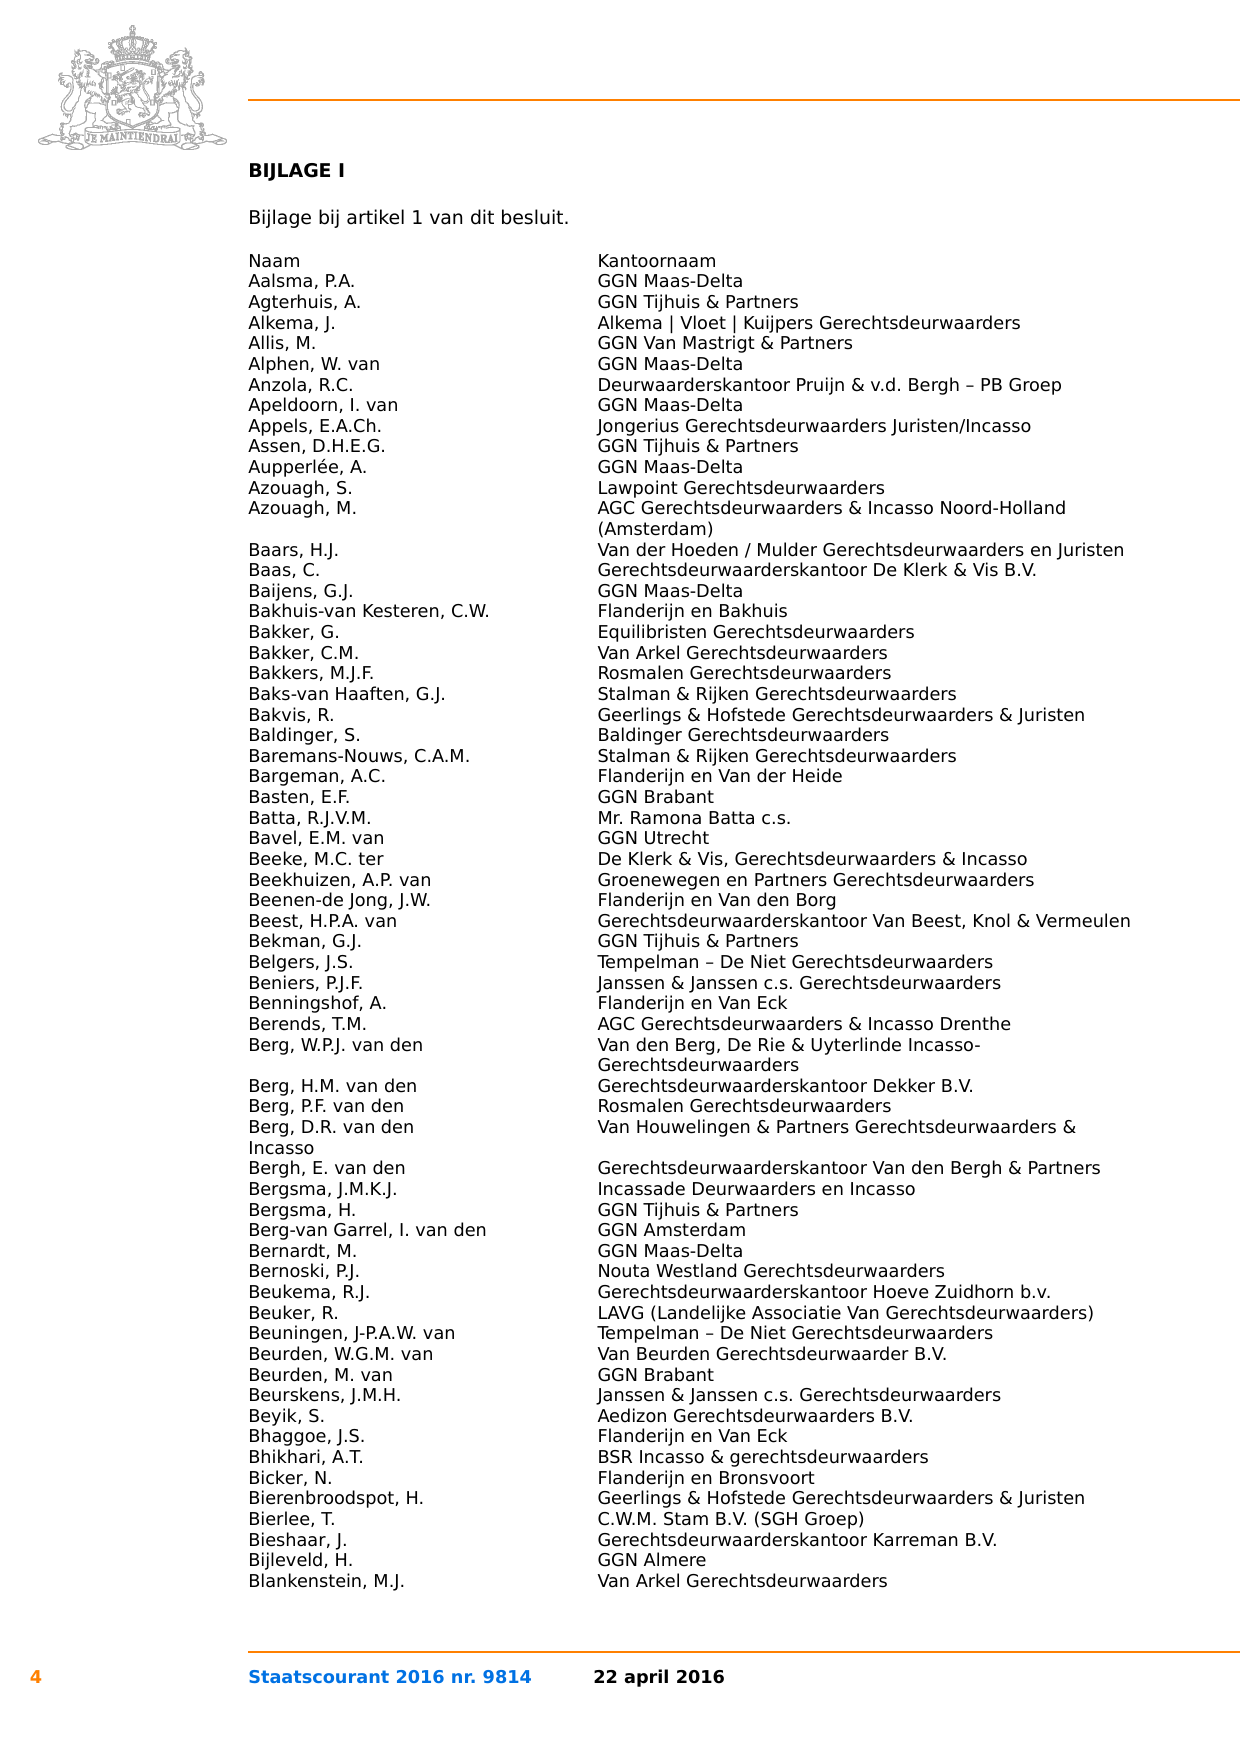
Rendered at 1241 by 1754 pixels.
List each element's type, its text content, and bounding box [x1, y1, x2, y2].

table_cell Flanderijn en Bakhuis [591, 601, 1163, 622]
table_cell AGC Gerechtsdeurwaarders & Incasso Drenthe [591, 1014, 1163, 1034]
table_cell Apeldoorn, I. van [248, 395, 591, 416]
table_cell GGN Tijhuis & Partners [591, 436, 1163, 457]
table_cell Gerechtsdeurwaarderskantoor Hoeve Zuidhorn b.v. [591, 1282, 1163, 1303]
table_cell Beenen-de Jong, J.W. [248, 890, 591, 911]
table_cell Beyik, S. [248, 1406, 591, 1426]
subtitle BIJLAGE I [248, 160, 1163, 182]
table_cell Van Beurden Gerechtsdeurwaarder B.V. [591, 1344, 1163, 1364]
table_cell Stalman & Rijken Gerechtsdeurwaarders [591, 684, 1163, 704]
table_cell Alphen, W. van [248, 354, 591, 374]
table_cell Baks-van Haaften, G.J. [248, 684, 591, 704]
table_cell GGN Brabant [591, 787, 1163, 808]
table_header Kantoornaam [591, 251, 1163, 271]
table_cell Bargeman, A.C. [248, 766, 591, 787]
table_cell Bavel, E.M. van [248, 828, 591, 849]
table_cell Gerechtsdeurwaarderskantoor Karreman B.V. [591, 1530, 1163, 1550]
table_cell Berg, W.P.J. van den [248, 1035, 591, 1076]
table_cell GGN Almere [591, 1550, 1163, 1571]
table_cell Baijens, G.J. [248, 581, 591, 601]
table_header Naam [248, 251, 591, 271]
table_cell Geerlings & Hofstede Gerechtsdeurwaarders & Juristen [591, 705, 1163, 725]
table_cell Beeke, M.C. ter [248, 849, 591, 869]
table_cell GGN Maas-Delta [591, 271, 1163, 292]
table_cell Aalsma, P.A. [248, 271, 591, 292]
table_cell Nouta Westland Gerechtsdeurwaarders [591, 1261, 1163, 1282]
table_cell Beurskens, J.M.H. [248, 1385, 591, 1406]
table_cell Baars, H.J. [248, 540, 591, 560]
table_cell Alkema | Vloet | Kuijpers Gerechtsdeurwaarders [591, 313, 1163, 333]
table_cell Bernardt, M. [248, 1241, 591, 1261]
table_cell Bergsma, H. [248, 1200, 591, 1220]
table_cell Berg-van Garrel, I. van den [248, 1220, 591, 1241]
table_cell Incassade Deurwaarders en Incasso [591, 1179, 1163, 1199]
table_cell Baas, C. [248, 560, 591, 581]
table_cell Gerechtsdeurwaarderskantoor Dekker B.V. [591, 1076, 1163, 1096]
table_cell Gerechtsdeurwaarderskantoor De Klerk & Vis B.V. [591, 560, 1163, 581]
table_cell Bicker, N. [248, 1468, 591, 1488]
table_cell Bierenbroodspot, H. [248, 1488, 591, 1509]
table_cell Bieshaar, J. [248, 1530, 591, 1550]
table_cell Berg, P.F. van den [248, 1096, 591, 1117]
table_cell Van Arkel Gerechtsdeurwaarders [591, 1571, 1163, 1591]
table_cell Allis, M. [248, 333, 591, 354]
table_cell Janssen & Janssen c.s. Gerechtsdeurwaarders [591, 1385, 1163, 1406]
table_cell GGN Maas-Delta [591, 457, 1163, 478]
table_cell Beukema, R.J. [248, 1282, 591, 1303]
table_cell Aupperlée, A. [248, 457, 591, 478]
table_cell GGN Amsterdam [591, 1220, 1163, 1241]
table_cell De Klerk & Vis, Gerechtsdeurwaarders & Incasso [591, 849, 1163, 869]
table_cell LAVG (Landelijke Associatie Van Gerechtsdeurwaarders) [591, 1303, 1163, 1323]
picture [38, 25, 227, 150]
table_cell Assen, D.H.E.G. [248, 436, 591, 457]
table_cell Bakvis, R. [248, 705, 591, 725]
table_cell GGN Maas-Delta [591, 354, 1163, 374]
table_cell Bernoski, P.J. [248, 1261, 591, 1282]
table_cell GGN Maas-Delta [591, 1241, 1163, 1261]
table_cell Gerechtsdeurwaarderskantoor Van Beest, Knol & Vermeulen [591, 911, 1163, 931]
table_cell Appels, E.A.Ch. [248, 416, 591, 436]
table_cell Beekhuizen, A.P. van [248, 870, 591, 890]
table_cell Lawpoint Gerechtsdeurwaarders [591, 478, 1163, 498]
table_cell Mr. Ramona Batta c.s. [591, 808, 1163, 828]
table_cell Stalman & Rijken Gerechtsdeurwaarders [591, 746, 1163, 766]
table_cell Gerechtsdeurwaarderskantoor Van den Bergh & Partners [591, 1158, 1163, 1179]
table_cell Bekman, G.J. [248, 931, 591, 952]
table_cell Batta, R.J.V.M. [248, 808, 591, 828]
table_cell Bakkers, M.J.F. [248, 663, 591, 684]
text Bijlage bij artikel 1 van dit besluit. [248, 207, 1163, 229]
table_cell Flanderijn en Van Eck [591, 993, 1163, 1014]
table_cell Groenewegen en Partners Gerechtsdeurwaarders [591, 870, 1163, 890]
table_cell GGN Maas-Delta [591, 581, 1163, 601]
table_cell Flanderijn en Van Eck [591, 1426, 1163, 1447]
table_cell Beurden, W.G.M. van [248, 1344, 591, 1364]
table_cell Tempelman – De Niet Gerechtsdeurwaarders [591, 1323, 1163, 1344]
table_cell GGN Tijhuis & Partners [591, 292, 1163, 313]
table_cell Bhaggoe, J.S. [248, 1426, 591, 1447]
table_cell Flanderijn en Van den Borg [591, 890, 1163, 911]
table_cell Aedizon Gerechtsdeurwaarders B.V. [591, 1406, 1163, 1426]
table_cell Baldinger Gerechtsdeurwaarders [591, 725, 1163, 746]
table_cell Incasso [248, 1138, 591, 1158]
table_cell Azouagh, S. [248, 478, 591, 498]
table_cell Azouagh, M. [248, 498, 591, 539]
table_cell GGN Tijhuis & Partners [591, 1200, 1163, 1220]
table_cell C.W.M. Stam B.V. (SGH Groep) [591, 1509, 1163, 1529]
table_cell Benningshof, A. [248, 993, 591, 1014]
table_cell Bergsma, J.M.K.J. [248, 1179, 591, 1199]
table_cell GGN Tijhuis & Partners [591, 931, 1163, 952]
table_cell Tempelman – De Niet Gerechtsdeurwaarders [591, 952, 1163, 973]
table_cell Bijleveld, H. [248, 1550, 591, 1571]
table_cell GGN Brabant [591, 1365, 1163, 1385]
table_cell Bakhuis-van Kesteren, C.W. [248, 601, 591, 622]
table_cell Belgers, J.S. [248, 952, 591, 973]
table_cell Bierlee, T. [248, 1509, 591, 1529]
table_cell Baremans-Nouws, C.A.M. [248, 746, 591, 766]
table_cell Berg, H.M. van den [248, 1076, 591, 1096]
table_cell Bergh, E. van den [248, 1158, 591, 1179]
table_cell Deurwaarderskantoor Pruijn & v.d. Bergh – PB Groep [591, 375, 1163, 395]
table_cell Janssen & Janssen c.s. Gerechtsdeurwaarders [591, 973, 1163, 993]
table_cell Berg, D.R. van den [248, 1117, 591, 1138]
table_cell Anzola, R.C. [248, 375, 591, 395]
table_cell BSR Incasso & gerechtsdeurwaarders [591, 1447, 1163, 1468]
table_cell Beest, H.P.A. van [248, 911, 591, 931]
table_cell Rosmalen Gerechtsdeurwaarders [591, 1096, 1163, 1117]
table_cell GGN Maas-Delta [591, 395, 1163, 416]
table_cell Beuningen, J-P.A.W. van [248, 1323, 591, 1344]
table_cell Beniers, P.J.F. [248, 973, 591, 993]
table_cell Alkema, J. [248, 313, 591, 333]
table_cell GGN Van Mastrigt & Partners [591, 333, 1163, 354]
table_cell Rosmalen Gerechtsdeurwaarders [591, 663, 1163, 684]
table_cell [591, 1138, 1163, 1158]
table_cell Van den Berg, De Rie & Uyterlinde Incasso-Gerechtsdeurwaarders [591, 1035, 1163, 1076]
table_cell Bakker, G. [248, 622, 591, 643]
table_cell Van der Hoeden / Mulder Gerechtsdeurwaarders en Juristen [591, 540, 1163, 560]
table_cell Flanderijn en Van der Heide [591, 766, 1163, 787]
table_cell Blankenstein, M.J. [248, 1571, 591, 1591]
table_cell GGN Utrecht [591, 828, 1163, 849]
table_cell Van Houwelingen & Partners Gerechtsdeurwaarders & [591, 1117, 1163, 1138]
table_cell Jongerius Gerechtsdeurwaarders Juristen/Incasso [591, 416, 1163, 436]
table_cell Baldinger, S. [248, 725, 591, 746]
table_cell Beurden, M. van [248, 1365, 591, 1385]
table_cell Bakker, C.M. [248, 643, 591, 663]
table_cell Van Arkel Gerechtsdeurwaarders [591, 643, 1163, 663]
table_cell Geerlings & Hofstede Gerechtsdeurwaarders & Juristen [591, 1488, 1163, 1509]
table_cell Berends, T.M. [248, 1014, 591, 1034]
table_cell Agterhuis, A. [248, 292, 591, 313]
table_cell Flanderijn en Bronsvoort [591, 1468, 1163, 1488]
table_cell Basten, E.F. [248, 787, 591, 808]
table_cell Equilibristen Gerechtsdeurwaarders [591, 622, 1163, 643]
table_cell Beuker, R. [248, 1303, 591, 1323]
table_cell Bhikhari, A.T. [248, 1447, 591, 1468]
table_cell AGC Gerechtsdeurwaarders & Incasso Noord-Holland (Amsterdam) [591, 498, 1163, 539]
